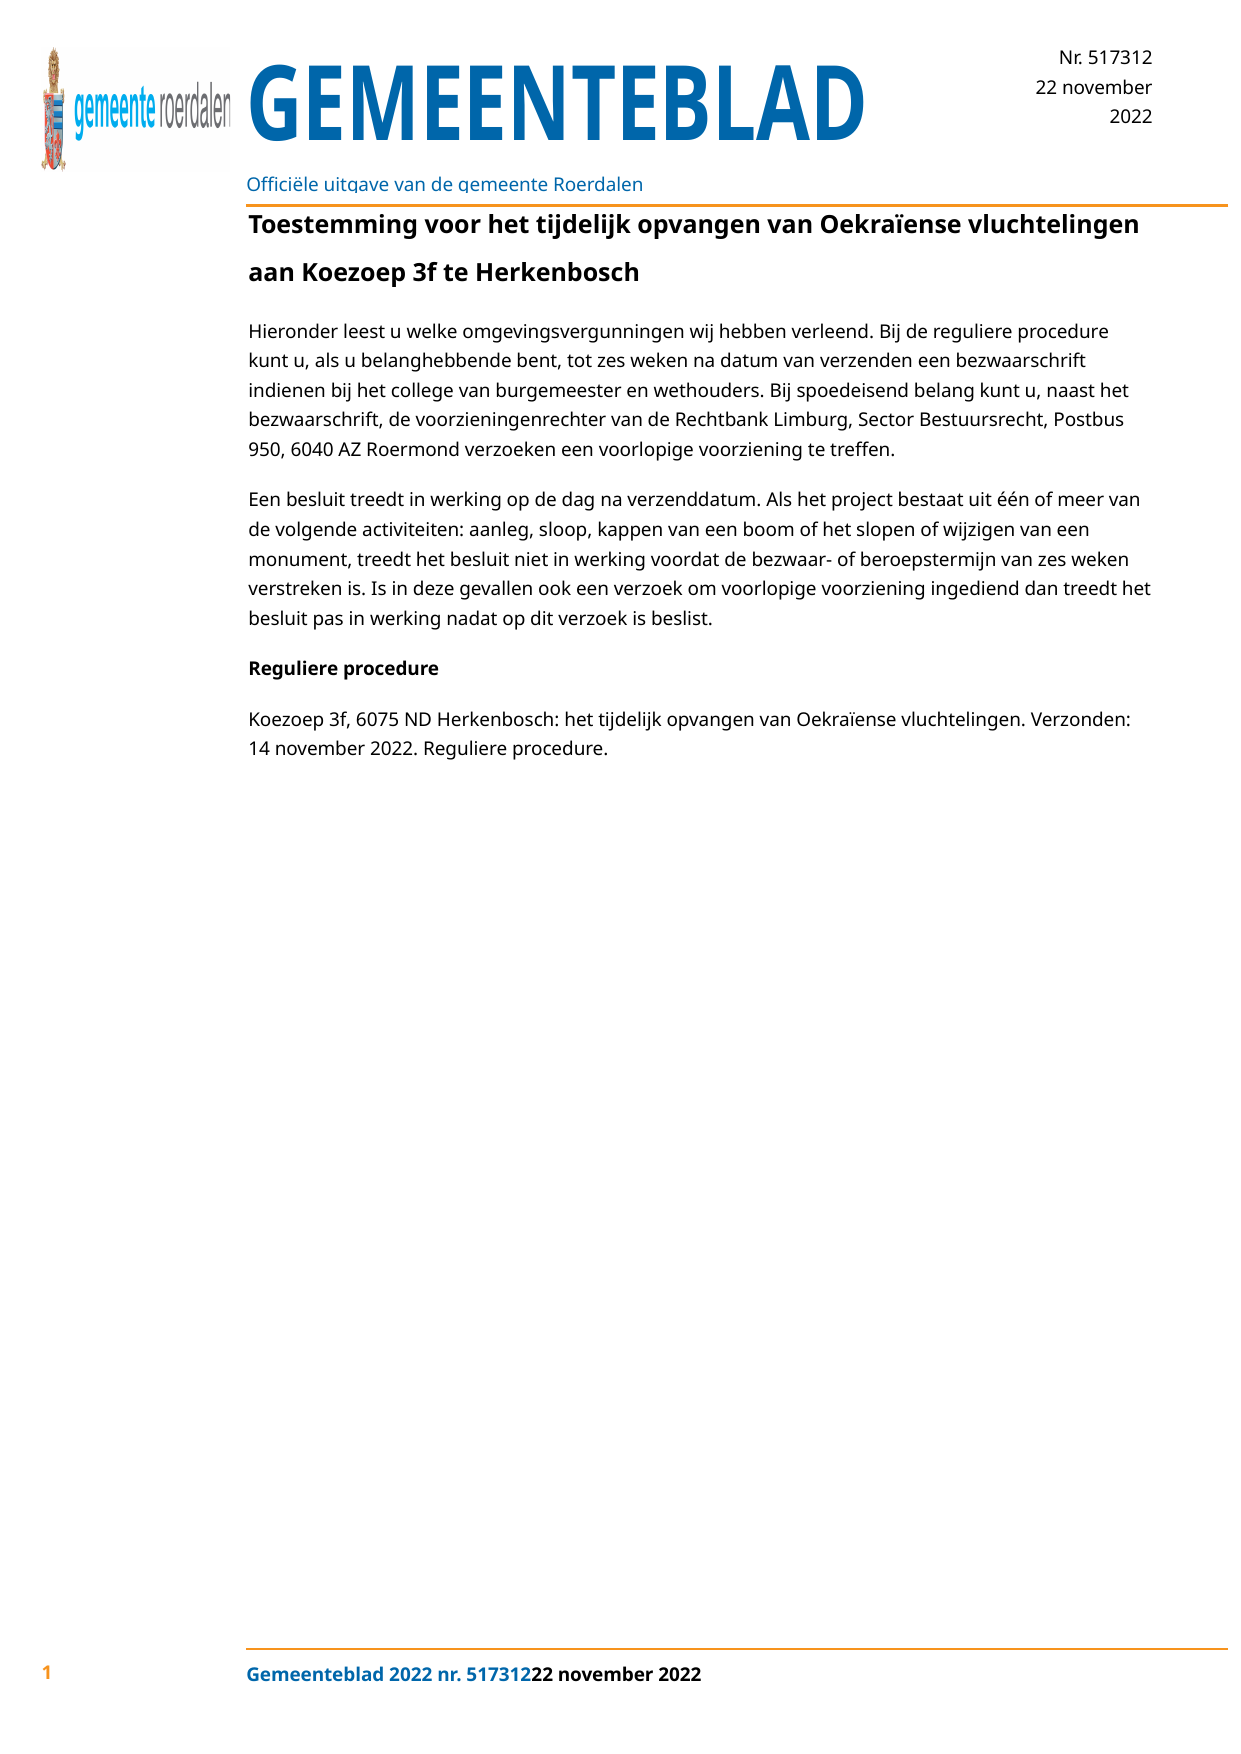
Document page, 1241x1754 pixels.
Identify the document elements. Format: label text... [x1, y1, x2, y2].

picture [41, 47, 231, 172]
text Toestemming voor het tijdelijk opvangen van Oekraïense vluchtelingen aan Koezoep 3f te Herkenbosch [248, 207, 1152, 288]
text Koezoep 3f, 6075 ND Herkenbosch: het tijdelijk opvangen van Oekraïense vluchtelingen. Verzonden: 14 november 2022. Reguliere procedure. [248, 706, 1152, 761]
text Een besluit treedt in werking op de dag na verzenddatum. Als het project bestaat uit één of meer van de volgende activiteiten: aanleg, sloop, kappen van een boom of het slopen of wijzigen van een monument, treedt het besluit niet in werking voordat de bezwaar- of beroepstermijn van zes weken verstreken is. Is in deze gevallen ook een verzoek om voorlopige voorziening ingediend dan treedt het besluit pas in werking nadat op dit verzoek is beslist. [248, 487, 1152, 631]
text Hieronder leest u welke omgevingsvergunningen wij hebben verleend. Bij de reguliere procedure kunt u, als u belanghebbende bent, tot zes weken na datum van verzenden een bezwaarschrift indienen bij het college van burgemeester en wethouders. Bij spoedeisend belang kunt u, naast het bezwaarschrift, de voorzieningenrechter van de Rechtbank Limburg, Sector Bestuursrecht, Postbus 950, 6040 AZ Roermond verzoeken een voorlopige voorziening te treffen. [248, 318, 1152, 462]
text Reguliere procedure [248, 655, 1152, 681]
